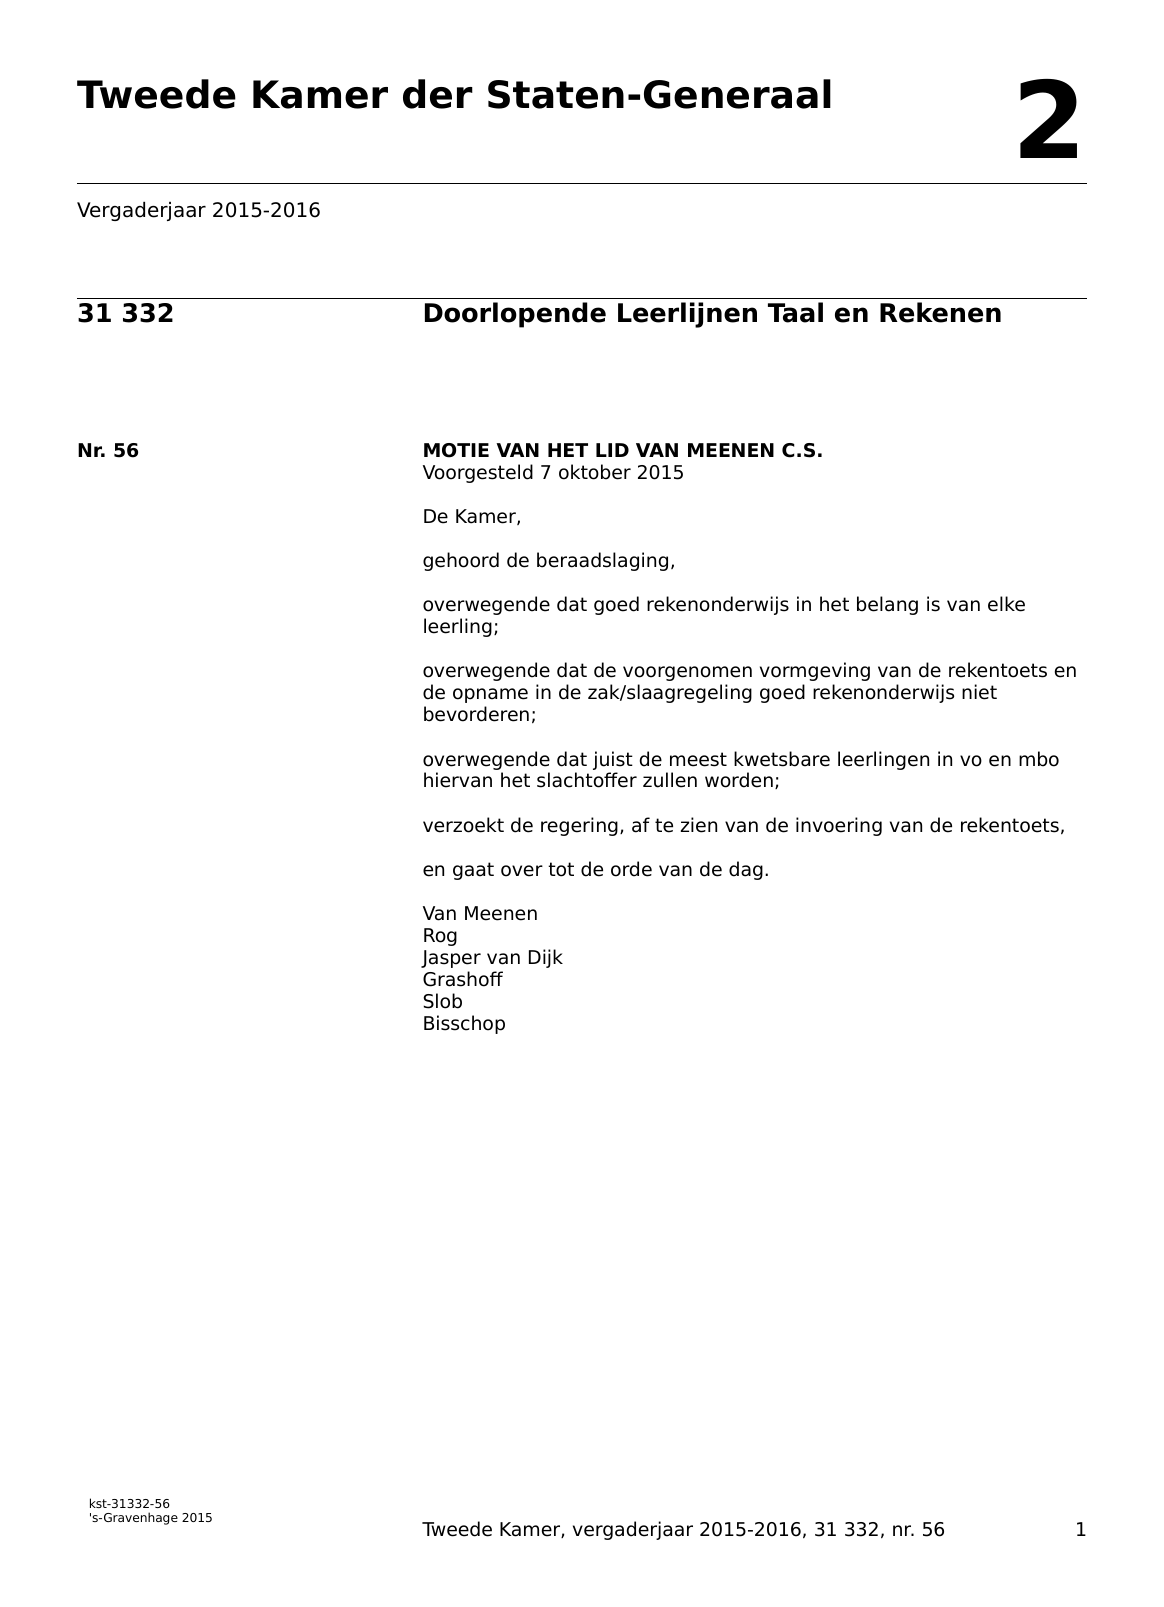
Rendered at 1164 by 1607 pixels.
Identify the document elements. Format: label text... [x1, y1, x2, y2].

text 's-Gravenhage 2015 [88, 1511, 323, 1525]
subtitle 31 332 Doorlopende Leerlijnen Taal en Rekenen [77, 299, 1087, 329]
text Grashoff [422, 969, 1087, 991]
text Voorgesteld 7 oktober 2015 [422, 462, 1087, 484]
table_header 2 [886, 59, 1087, 183]
text kst-31332-56 [88, 1497, 323, 1511]
text De Kamer, [422, 506, 1087, 528]
text verzoekt de regering, af te zien van de invoering van de rekentoets, [422, 814, 1087, 837]
text Slob [422, 991, 1087, 1013]
text gehoord de beraadslaging, [422, 550, 1087, 572]
text Van Meenen [422, 903, 1087, 925]
text Rog [422, 925, 1087, 947]
table_header Tweede Kamer der Staten-Generaal [77, 59, 886, 183]
text Bisschop [422, 1013, 1087, 1035]
table_cell Vergaderjaar 2015-2016 [77, 184, 1087, 298]
text Jasper van Dijk [422, 947, 1087, 969]
text overwegende dat goed rekenonderwijs in het belang is van elke leerling; [422, 594, 1087, 638]
text en gaat over tot de orde van de dag. [422, 859, 1087, 881]
text overwegende dat juist de meest kwetsbare leerlingen in vo en mbo hiervan het slachtoffer zullen worden; [422, 748, 1087, 792]
subtitle Nr. 56 MOTIE VAN HET LID VAN MEENEN C.S. [77, 440, 1087, 462]
text overwegende dat de voorgenomen vormgeving van de rekentoets en de opname in de zak/slaagregeling goed rekenonderwijs niet bevorderen; [422, 660, 1087, 726]
